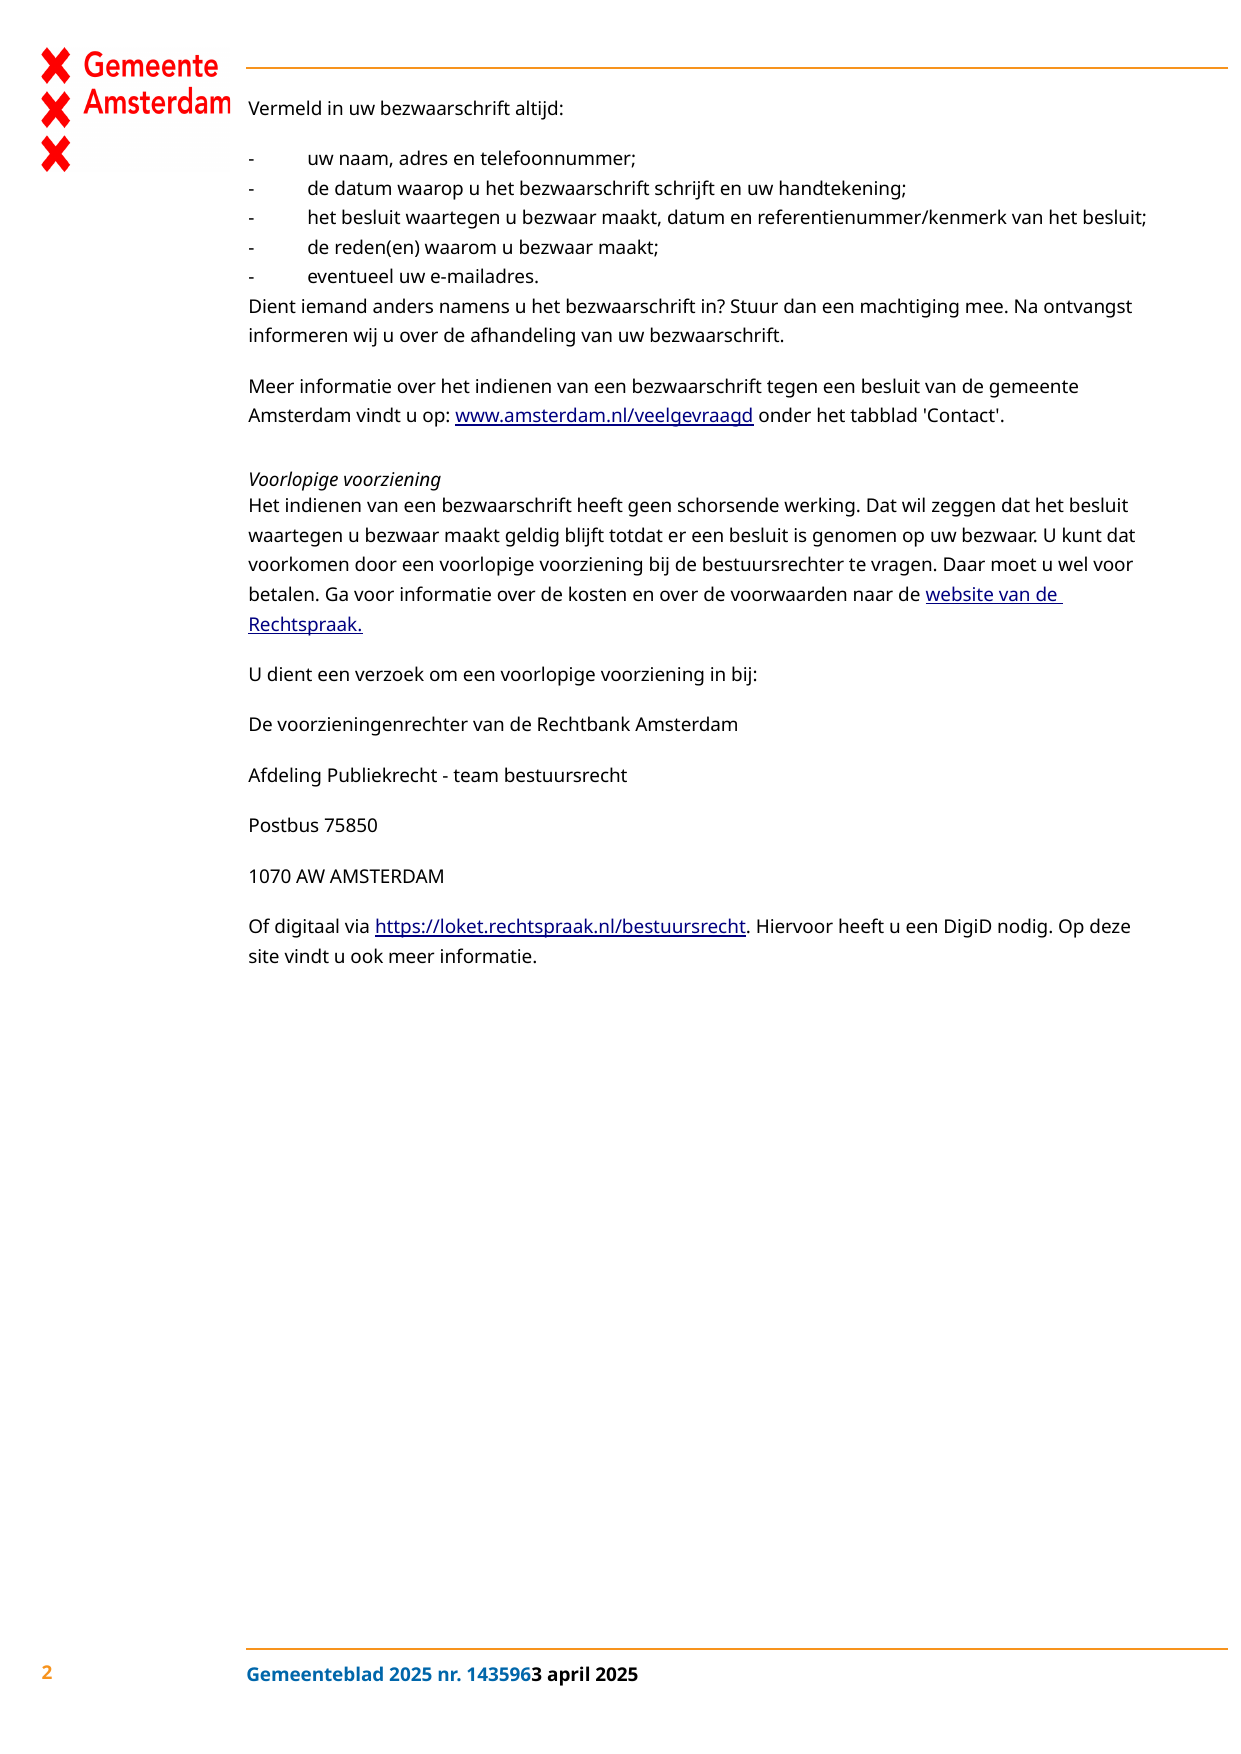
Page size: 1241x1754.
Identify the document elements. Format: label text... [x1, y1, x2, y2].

text Het indienen van een bezwaarschrift heeft geen schorsende werking. Dat wil zeggen dat het besluit waartegen u bezwaar maakt geldig blijft totdat er een besluit is genomen op uw bezwaar. U kunt dat voorkomen door een voorlopige voorziening bij de bestuursrechter te vragen. Daar moet u wel voor betalen. Ga voor informatie over de kosten en over de voorwaarden naar de website van de Rechtspraak. [248, 492, 1152, 636]
text U dient een verzoek om een voorlopige voorziening in bij: [248, 661, 1152, 687]
text Vermeld in uw bezwaarschrift altijd: [248, 95, 1152, 121]
text Of digitaal via https://loket.rechtspraak.nl/bestuursrecht. Hiervoor heeft u een DigiD nodig. Op deze site vindt u ook meer informatie. [248, 913, 1152, 968]
text Dient iemand anders namens u het bezwaarschrift in? Stuur dan een machtiging mee. Na ontvangst informeren wij u over de afhandeling van uw bezwaarschrift. [248, 293, 1152, 348]
text Voorlopige voorziening [248, 467, 1152, 492]
text Meer informatie over het indienen van een bezwaarschrift tegen een besluit van de gemeente Amsterdam vindt u op: www.amsterdam.nl/veelgevraagd onder het tabblad 'Contact'. [248, 373, 1152, 428]
text Postbus 75850 [248, 812, 1152, 838]
list de reden(en) waarom u bezwaar maakt; [248, 234, 1152, 260]
text Afdeling Publiekrecht - team bestuursrecht [248, 762, 1152, 788]
list de datum waarop u het bezwaarschrift schrijft en uw handtekening; [248, 175, 1152, 201]
picture [41, 47, 231, 172]
text 1070 AW AMSTERDAM [248, 863, 1152, 888]
text De voorzieningenrechter van de Rechtbank Amsterdam [248, 712, 1152, 737]
list uw naam, adres en telefoonnummer; [248, 145, 1152, 171]
list eventueel uw e-mailadres. [248, 263, 1152, 289]
list het besluit waartegen u bezwaar maakt, datum en referentienummer/kenmerk van het besluit; [248, 204, 1152, 230]
